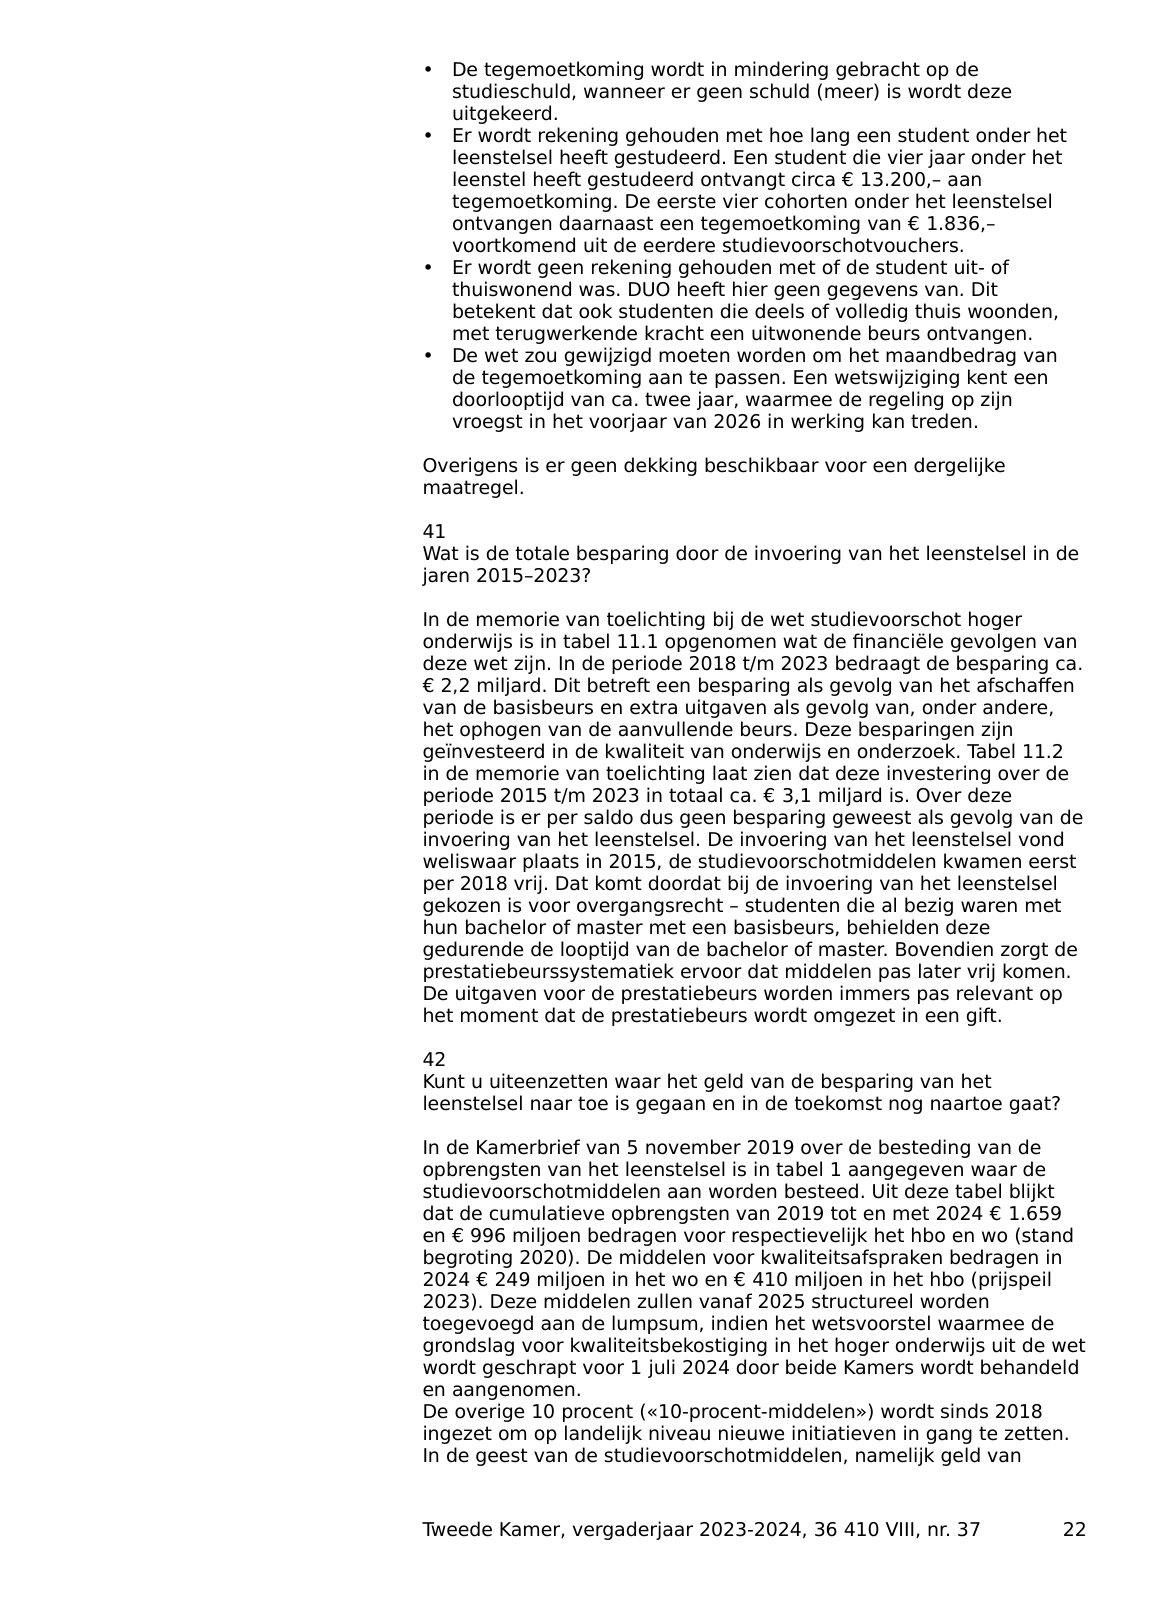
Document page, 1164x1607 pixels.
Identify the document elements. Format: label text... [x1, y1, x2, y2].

text • De tegemoetkoming wordt in mindering gebracht op de studieschuld, wanneer er geen schuld (meer) is wordt deze uitgekeerd. [422, 59, 1087, 125]
text • Er wordt rekening gehouden met hoe lang een student onder het leenstelsel heeft gestudeerd. Een student die vier jaar onder het leenstel heeft gestudeerd ontvangt circa € 13.200,– aan tegemoetkoming. De eerste vier cohorten onder het leenstelsel ontvangen daarnaast een tegemoetkoming van € 1.836,– voortkomend uit de eerdere studievoorschotvouchers. [422, 125, 1087, 257]
text Kunt u uiteenzetten waar het geld van de besparing van het leenstelsel naar toe is gegaan en in de toekomst nog naartoe gaat? [422, 1071, 1087, 1115]
text Overigens is er geen dekking beschikbaar voor een dergelijke maatregel. [422, 455, 1087, 499]
text In de memorie van toelichting bij de wet studievoorschot hoger onderwijs is in tabel 11.1 opgenomen wat de financiële gevolgen van deze wet zijn. In de periode 2018 t/m 2023 bedraagt de besparing ca. € 2,2 miljard. Dit betreft een besparing als gevolg van het afschaffen van de basisbeurs en extra uitgaven als gevolg van, onder andere, het ophogen van de aanvullende beurs. Deze besparingen zijn geïnvesteerd in de kwaliteit van onderwijs en onderzoek. Tabel 11.2 in de memorie van toelichting laat zien dat deze investering over de periode 2015 t/m 2023 in totaal ca. € 3,1 miljard is. Over deze periode is er per saldo dus geen besparing geweest als gevolg van de invoering van het leenstelsel. De invoering van het leenstelsel vond weliswaar plaats in 2015, de studievoorschotmiddelen kwamen eerst per 2018 vrij. Dat komt doordat bij de invoering van het leenstelsel gekozen is voor overgangsrecht – studenten die al bezig waren met hun bachelor of master met een basisbeurs, behielden deze gedurende de looptijd van de bachelor of master. Bovendien zorgt de prestatiebeurssystematiek ervoor dat middelen pas later vrij komen. De uitgaven voor de prestatiebeurs worden immers pas relevant op het moment dat de prestatiebeurs wordt omgezet in een gift. [422, 609, 1087, 1027]
text • De wet zou gewijzigd moeten worden om het maandbedrag van de tegemoetkoming aan te passen. Een wetswijziging kent een doorlooptijd van ca. twee jaar, waarmee de regeling op zijn vroegst in het voorjaar van 2026 in werking kan treden. [422, 345, 1087, 433]
text De overige 10 procent («10-procent-middelen») wordt sinds 2018 ingezet om op landelijk niveau nieuwe initiatieven in gang te zetten. In de geest van de studievoorschotmiddelen, namelijk geld van [422, 1401, 1087, 1467]
text Wat is de totale besparing door de invoering van het leenstelsel in de jaren 2015–2023? [422, 543, 1087, 587]
text 41 [422, 521, 1087, 543]
text 42 [422, 1049, 1087, 1071]
text In de Kamerbrief van 5 november 2019 over de besteding van de opbrengsten van het leenstelsel is in tabel 1 aangegeven waar de studievoorschotmiddelen aan worden besteed. Uit deze tabel blijkt dat de cumulatieve opbrengsten van 2019 tot en met 2024 € 1.659 en € 996 miljoen bedragen voor respectievelijk het hbo en wo (stand begroting 2020). De middelen voor kwaliteitsafspraken bedragen in 2024 € 249 miljoen in het wo en € 410 miljoen in het hbo (prijspeil 2023). Deze middelen zullen vanaf 2025 structureel worden toegevoegd aan de lumpsum, indien het wetsvoorstel waarmee de grondslag voor kwaliteitsbekostiging in het hoger onderwijs uit de wet wordt geschrapt voor 1 juli 2024 door beide Kamers wordt behandeld en aangenomen. [422, 1137, 1087, 1401]
text • Er wordt geen rekening gehouden met of de student uit- of thuiswonend was. DUO heeft hier geen gegevens van. Dit betekent dat ook studenten die deels of volledig thuis woonden, met terugwerkende kracht een uitwonende beurs ontvangen. [422, 257, 1087, 345]
